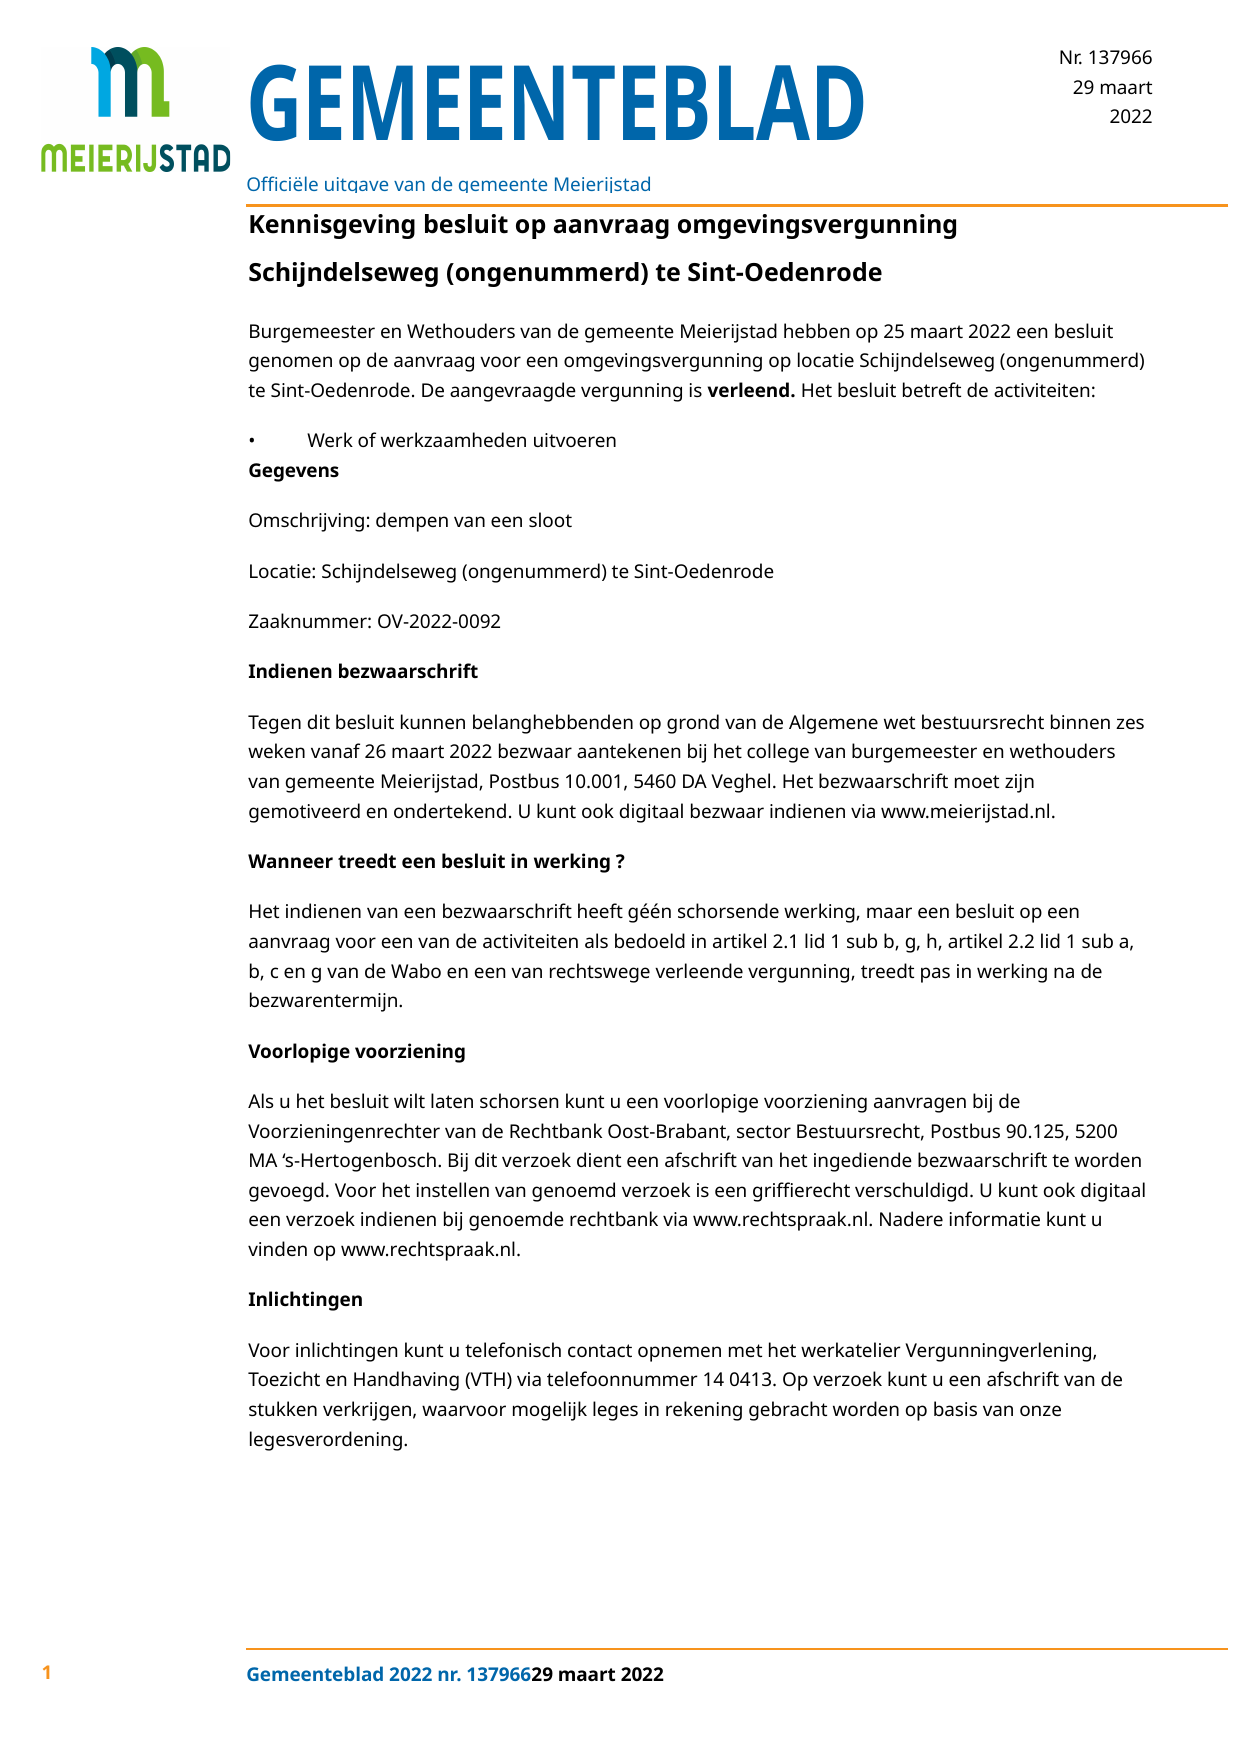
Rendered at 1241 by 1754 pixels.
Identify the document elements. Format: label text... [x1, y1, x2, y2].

text Wanneer treedt een besluit in werking ? [248, 848, 1152, 874]
text Omschrijving: dempen van een sloot [248, 507, 1152, 533]
text Kennisgeving besluit op aanvraag omgevingsvergunning Schijndelseweg (ongenummerd) te Sint-Oedenrode [248, 207, 1152, 288]
picture [41, 47, 231, 172]
text Zaaknummer: OV-2022-0092 [248, 608, 1152, 634]
text Als u het besluit wilt laten schorsen kunt u een voorlopige voorziening aanvragen bij de Voorzieningenrechter van de Rechtbank Oost-Brabant, sector Bestuursrecht, Postbus 90.125, 5200 MA ‘s-Hertogenbosch. Bij dit verzoek dient een afschrift van het ingediende bezwaarschrift te worden gevoegd. Voor het instellen van genoemd verzoek is een griffierecht verschuldigd. U kunt ook digitaal een verzoek indienen bij genoemde rechtbank via www.rechtspraak.nl. Nadere informatie kunt u vinden op www.rechtspraak.nl. [248, 1088, 1152, 1262]
text Inlichtingen [248, 1287, 1152, 1312]
text Burgemeester en Wethouders van de gemeente Meierijstad hebben op 25 maart 2022 een besluit genomen op de aanvraag voor een omgevingsvergunning op locatie Schijndelseweg (ongenummerd) te Sint-Oedenrode. De aangevraagde vergunning is verleend. Het besluit betreft de activiteiten: [248, 318, 1152, 403]
text Tegen dit besluit kunnen belanghebbenden op grond van de Algemene wet bestuursrecht binnen zes weken vanaf 26 maart 2022 bezwaar aantekenen bij het college van burgemeester en wethouders van gemeente Meierijstad, Postbus 10.001, 5460 DA Veghel. Het bezwaarschrift moet zijn gemotiveerd en ondertekend. U kunt ook digitaal bezwaar indienen via www.meierijstad.nl. [248, 709, 1152, 824]
text Voorlopige voorziening [248, 1038, 1152, 1064]
text Het indienen van een bezwaarschrift heeft géén schorsende werking, maar een besluit op een aanvraag voor een van de activiteiten als bedoeld in artikel 2.1 lid 1 sub b, g, h, artikel 2.2 lid 1 sub a, b, c en g van de Wabo en een van rechtswege verleende vergunning, treedt pas in werking na de bezwarentermijn. [248, 899, 1152, 1013]
text Gegevens [248, 457, 1152, 483]
list Werk of werkzaamheden uitvoeren [248, 427, 1152, 453]
text Voor inlichtingen kunt u telefonisch contact opnemen met het werkatelier Vergunningverlening, Toezicht en Handhaving (VTH) via telefoonnummer 14 0413. Op verzoek kunt u een afschrift van de stukken verkrijgen, waarvoor mogelijk leges in rekening gebracht worden op basis van onze legesverordening. [248, 1337, 1152, 1452]
text Locatie: Schijndelseweg (ongenummerd) te Sint-Oedenrode [248, 558, 1152, 584]
text Indienen bezwaarschrift [248, 659, 1152, 684]
